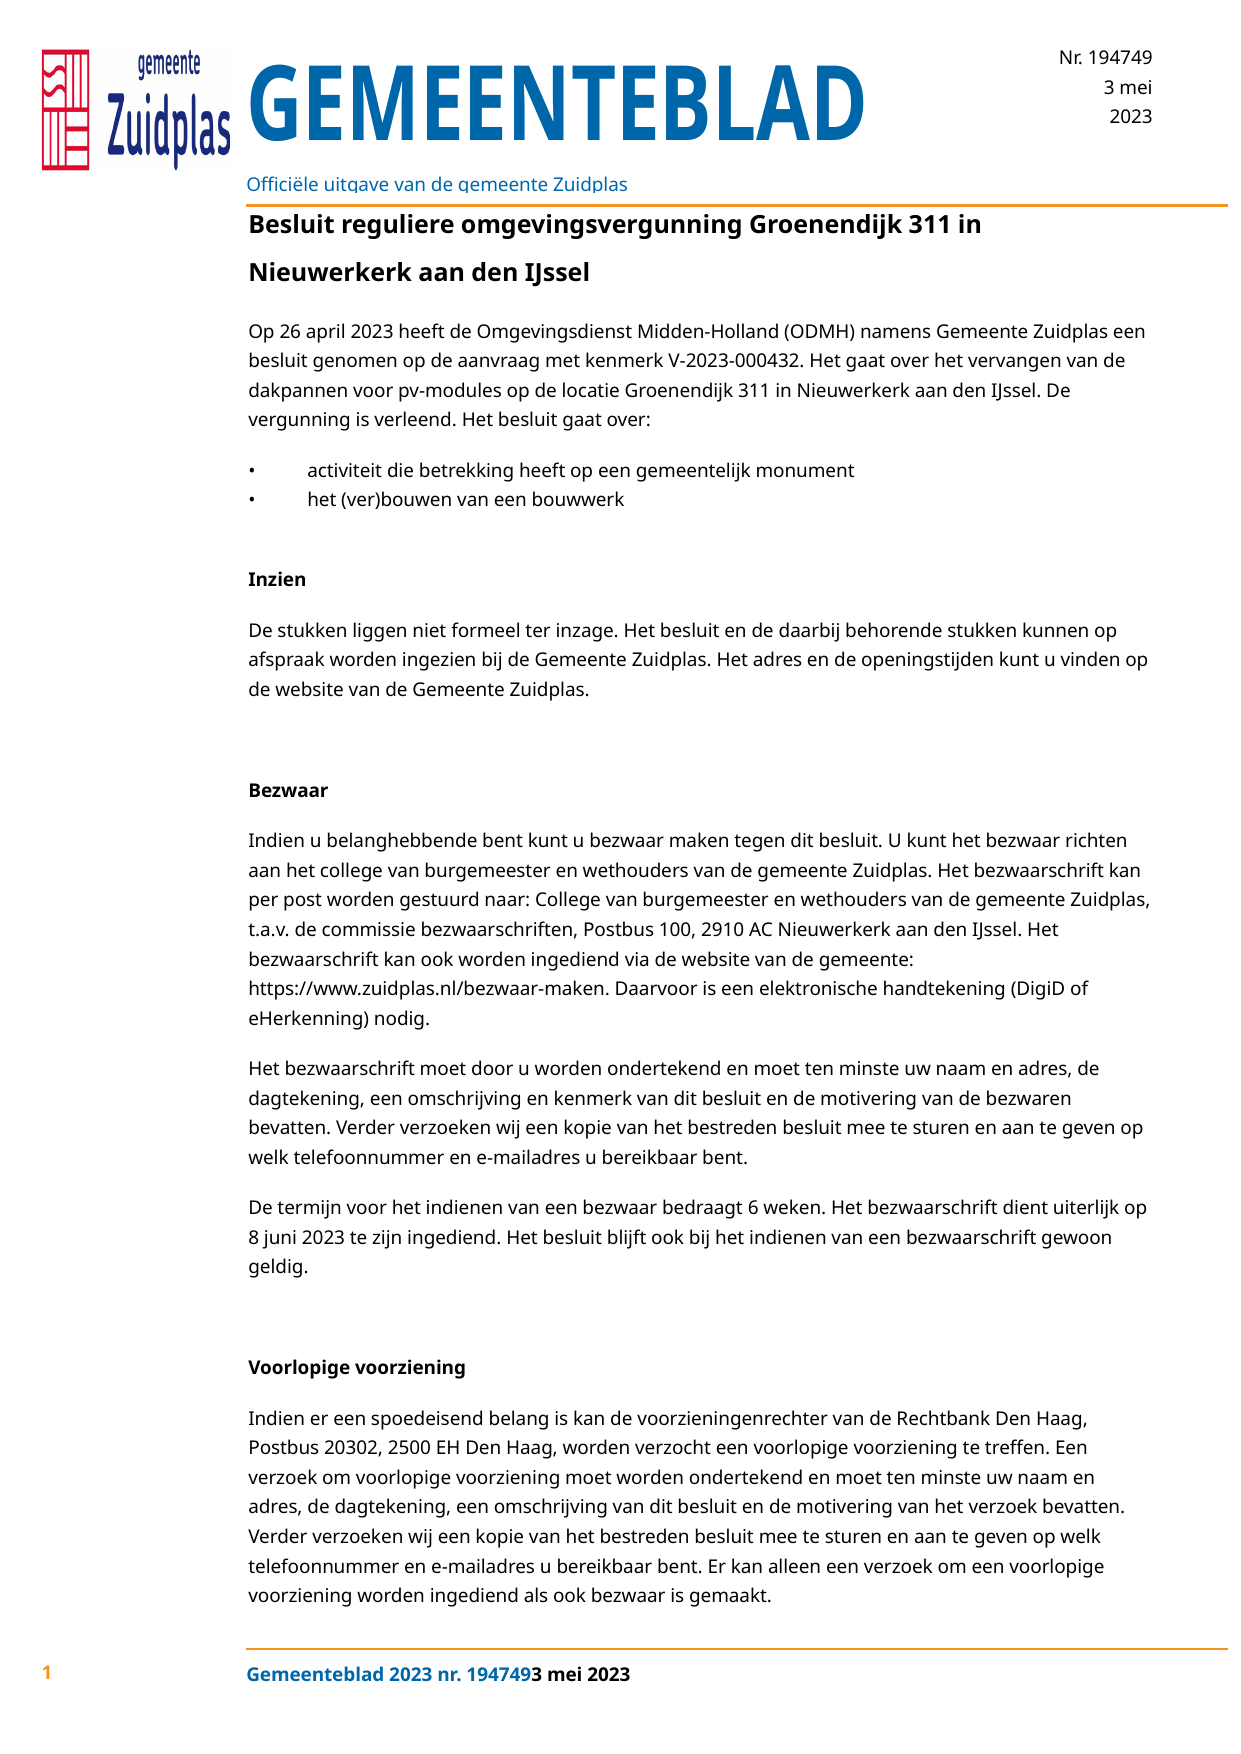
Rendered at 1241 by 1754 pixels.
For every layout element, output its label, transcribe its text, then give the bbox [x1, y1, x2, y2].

text De termijn voor het indienen van een bezwaar bedraagt 6 weken. Het bezwaarschrift dient uiterlijk op 8 juni 2023 te zijn ingediend. Het besluit blijft ook bij het indienen van een bezwaarschrift gewoon geldig. [248, 1194, 1152, 1279]
text Voorlopige voorziening [248, 1354, 1152, 1380]
text Indien er een spoedeisend belang is kan de voorzieningenrechter van de Rechtbank Den Haag, Postbus 20302, 2500 EH Den Haag, worden verzocht een voorlopige voorziening te treffen. Een verzoek om voorlopige voorziening moet worden ondertekend en moet ten minste uw naam en adres, de dagtekening, een omschrijving van dit besluit en de motivering van het verzoek bevatten. Verder verzoeken wij een kopie van het bestreden besluit mee te sturen en aan te geven op welk telefoonnummer en e-mailadres u bereikbaar bent. Er kan alleen een verzoek om een voorlopige voorziening worden ingediend als ook bezwaar is gemaakt. [248, 1405, 1152, 1608]
picture [41, 47, 231, 172]
text Op 26 april 2023 heeft de Omgevingsdienst Midden-Holland (ODMH) namens Gemeente Zuidplas een besluit genomen op de aanvraag met kenmerk V-2023-000432. Het gaat over het vervangen van de dakpannen voor pv-modules op de locatie Groenendijk 311 in Nieuwerkerk aan den IJssel. De vergunning is verleend. Het besluit gaat over: [248, 318, 1152, 432]
text De stukken liggen niet formeel ter inzage. Het besluit en de daarbij behorende stukken kunnen op afspraak worden ingezien bij de Gemeente Zuidplas. Het adres en de openingstijden kunt u vinden op de website van de Gemeente Zuidplas. [248, 617, 1152, 702]
text Indien u belanghebbende bent kunt u bezwaar maken tegen dit besluit. U kunt het bezwaar richten aan het college van burgemeester en wethouders van de gemeente Zuidplas. Het bezwaarschrift kan per post worden gestuurd naar: College van burgemeester en wethouders van de gemeente Zuidplas, t.a.v. de commissie bezwaarschriften, Postbus 100, 2910 AC Nieuwerkerk aan den IJssel. Het bezwaarschrift kan ook worden ingediend via de website van de gemeente: https://www.zuidplas.nl/bezwaar-maken. Daarvoor is een elektronische handtekening (DigiD of eHerkenning) nodig. [248, 827, 1152, 1031]
text Besluit reguliere omgevingsvergunning Groenendijk 311 in Nieuwerkerk aan den IJssel [248, 207, 1152, 288]
list activiteit die betrekking heeft op een gemeentelijk monument [248, 457, 1152, 483]
list het (ver)bouwen van een bouwwerk [248, 487, 1152, 512]
text Bezwaar [248, 777, 1152, 803]
text Inzien [248, 567, 1152, 592]
text Het bezwaarschrift moet door u worden ondertekend en moet ten minste uw naam en adres, de dagtekening, een omschrijving en kenmerk van dit besluit en de motivering van de bezwaren bevatten. Verder verzoeken wij een kopie van het bestreden besluit mee te sturen en aan te geven op welk telefoonnummer en e-mailadres u bereikbaar bent. [248, 1055, 1152, 1170]
